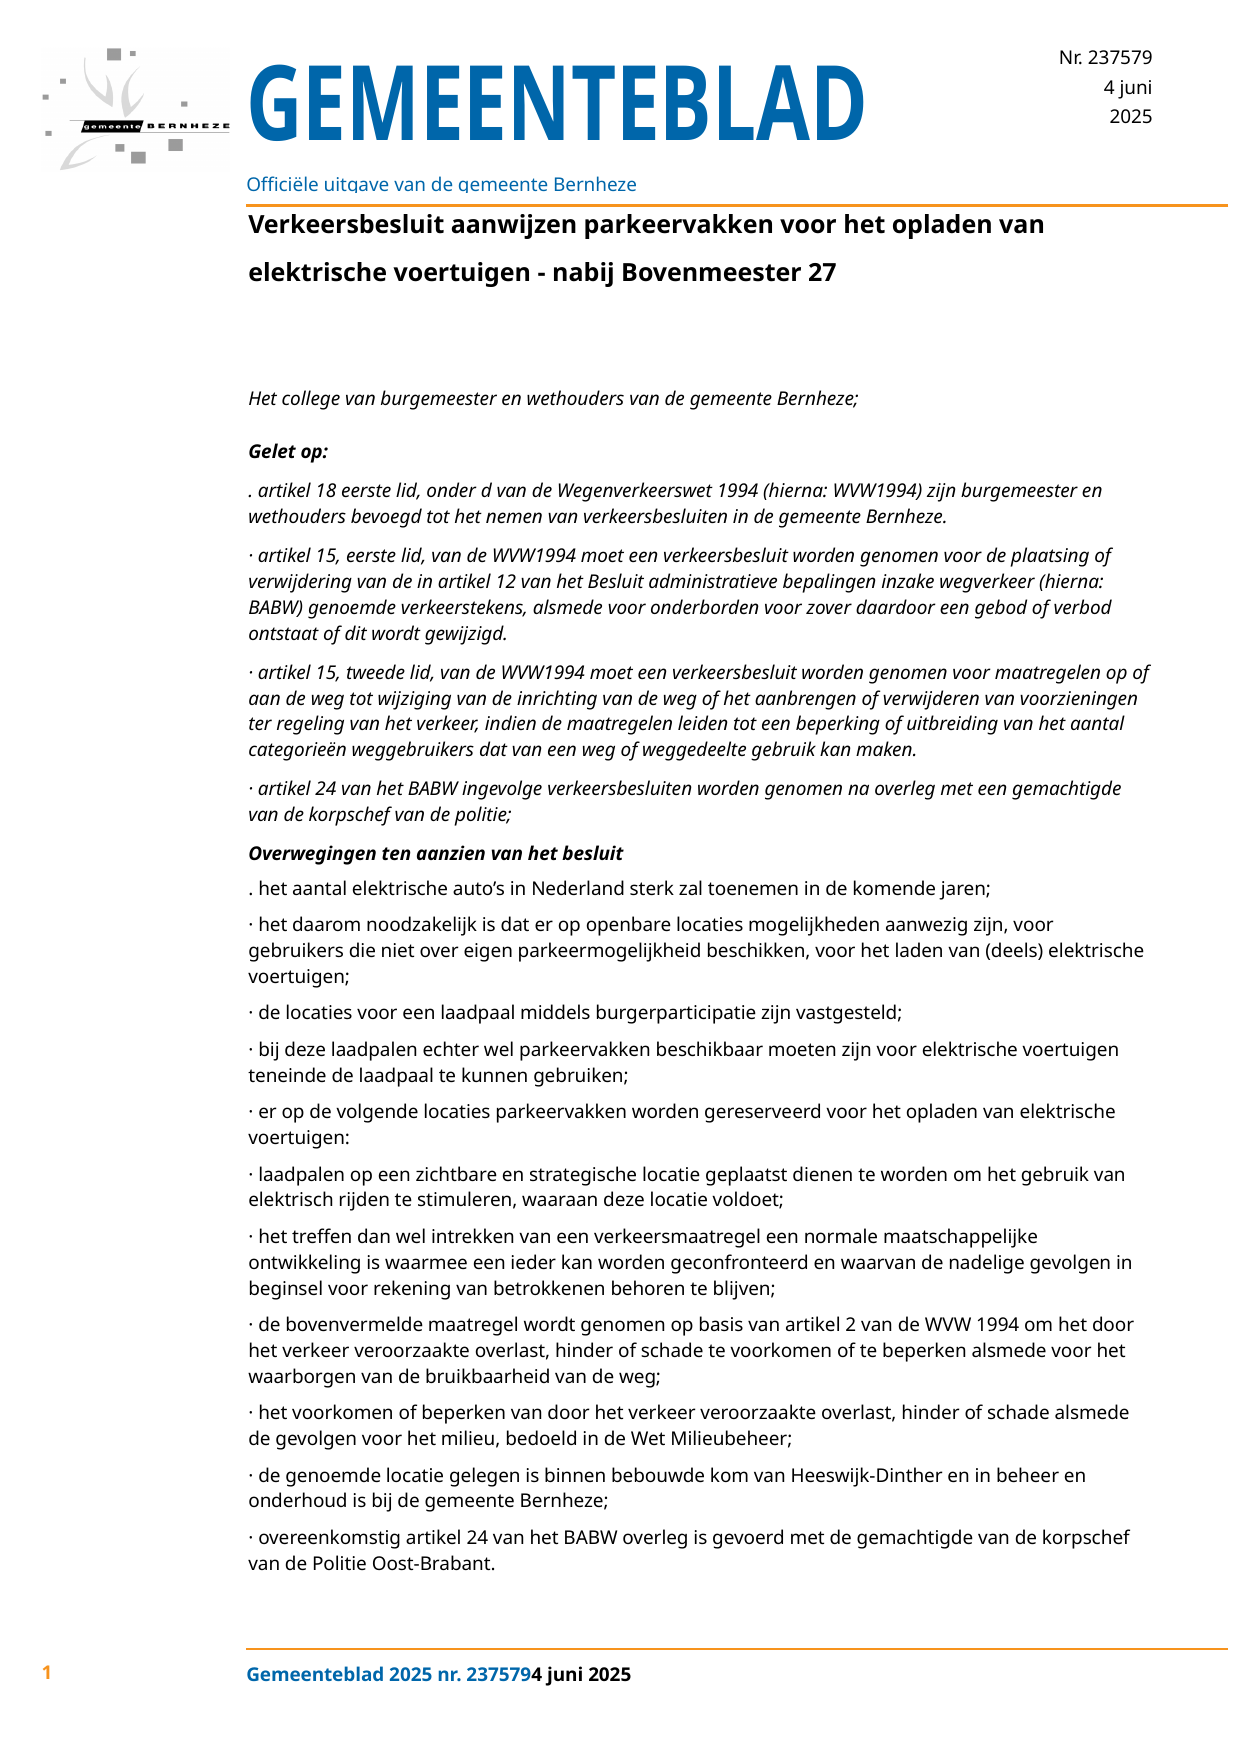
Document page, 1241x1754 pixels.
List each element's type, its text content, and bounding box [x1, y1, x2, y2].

text · er op de volgende locaties parkeervakken worden gereserveerd voor het opladen van elektrische voertuigen: [248, 1098, 1152, 1150]
text · het voorkomen of beperken van door het verkeer veroorzaakte overlast, hinder of schade alsmede de gevolgen voor het milieu, bedoeld in de Wet Milieubeheer; [248, 1399, 1152, 1451]
text Verkeersbesluit aanwijzen parkeervakken voor het opladen van elektrische voertuigen - nabij Bovenmeester 27 [248, 207, 1152, 288]
text · de locaties voor een laadpaal middels burgerparticipatie zijn vastgesteld; [248, 999, 1152, 1025]
picture [41, 47, 231, 172]
text · overeenkomstig artikel 24 van het BABW overleg is gevoerd met de gemachtigde van de korpschef van de Politie Oost-Brabant. [248, 1524, 1152, 1576]
text . het aantal elektrische auto’s in Nederland sterk zal toenemen in de komende jaren; [248, 875, 1152, 900]
text · de genoemde locatie gelegen is binnen bebouwde kom van Heeswijk-Dinther en in beheer en onderhoud is bij de gemeente Bernheze; [248, 1462, 1152, 1513]
text Gelet op: [248, 438, 1152, 464]
text · het treffen dan wel intrekken van een verkeersmaatregel een normale maatschappelijke ontwikkeling is waarmee een ieder kan worden geconfronteerd en waarvan de nadelige gevolgen in beginsel voor rekening van betrokkenen behoren te blijven; [248, 1223, 1152, 1301]
text · artikel 24 van het BABW ingevolge verkeersbesluiten worden genomen na overleg met een gemachtigde van de korpschef van de politie; [248, 776, 1152, 827]
text · laadpalen op een zichtbare en strategische locatie geplaatst dienen te worden om het gebruik van elektrisch rijden te stimuleren, waaraan deze locatie voldoet; [248, 1161, 1152, 1212]
text . artikel 18 eerste lid, onder d van de Wegenverkeerswet 1994 (hierna: WVW1994) zijn burgemeester en wethouders bevoegd tot het nemen van verkeersbesluiten in de gemeente Bernheze. [248, 478, 1152, 529]
text Overwegingen ten aanzien van het besluit [248, 841, 1152, 866]
text · bij deze laadpalen echter wel parkeervakken beschikbaar moeten zijn voor elektrische voertuigen teneinde de laadpaal te kunnen gebruiken; [248, 1036, 1152, 1088]
text Het college van burgemeester en wethouders van de gemeente Bernheze; [248, 386, 1152, 411]
text · artikel 15, eerste lid, van de WVW1994 moet een verkeersbesluit worden genomen voor de plaatsing of verwijdering van de in artikel 12 van het Besluit administratieve bepalingen inzake wegverkeer (hierna: BABW) genoemde verkeerstekens, alsmede voor onderborden voor zover daardoor een gebod of verbod ontstaat of dit wordt gewijzigd. [248, 543, 1152, 646]
text · het daarom noodzakelijk is dat er op openbare locaties mogelijkheden aanwezig zijn, voor gebruikers die niet over eigen parkeermogelijkheid beschikken, voor het laden van (deels) elektrische voertuigen; [248, 911, 1152, 988]
text · de bovenvermelde maatregel wordt genomen op basis van artikel 2 van de WVW 1994 om het door het verkeer veroorzaakte overlast, hinder of schade te voorkomen of te beperken alsmede voor het waarborgen van de bruikbaarheid van de weg; [248, 1311, 1152, 1389]
text · artikel 15, tweede lid, van de WVW1994 moet een verkeersbesluit worden genomen voor maatregelen op of aan de weg tot wijziging van de inrichting van de weg of het aanbrengen of verwijderen van voorzieningen ter regeling van het verkeer, indien de maatregelen leiden tot een beperking of uitbreiding van het aantal categorieën weggebruikers dat van een weg of weggedeelte gebruik kan maken. [248, 659, 1152, 762]
